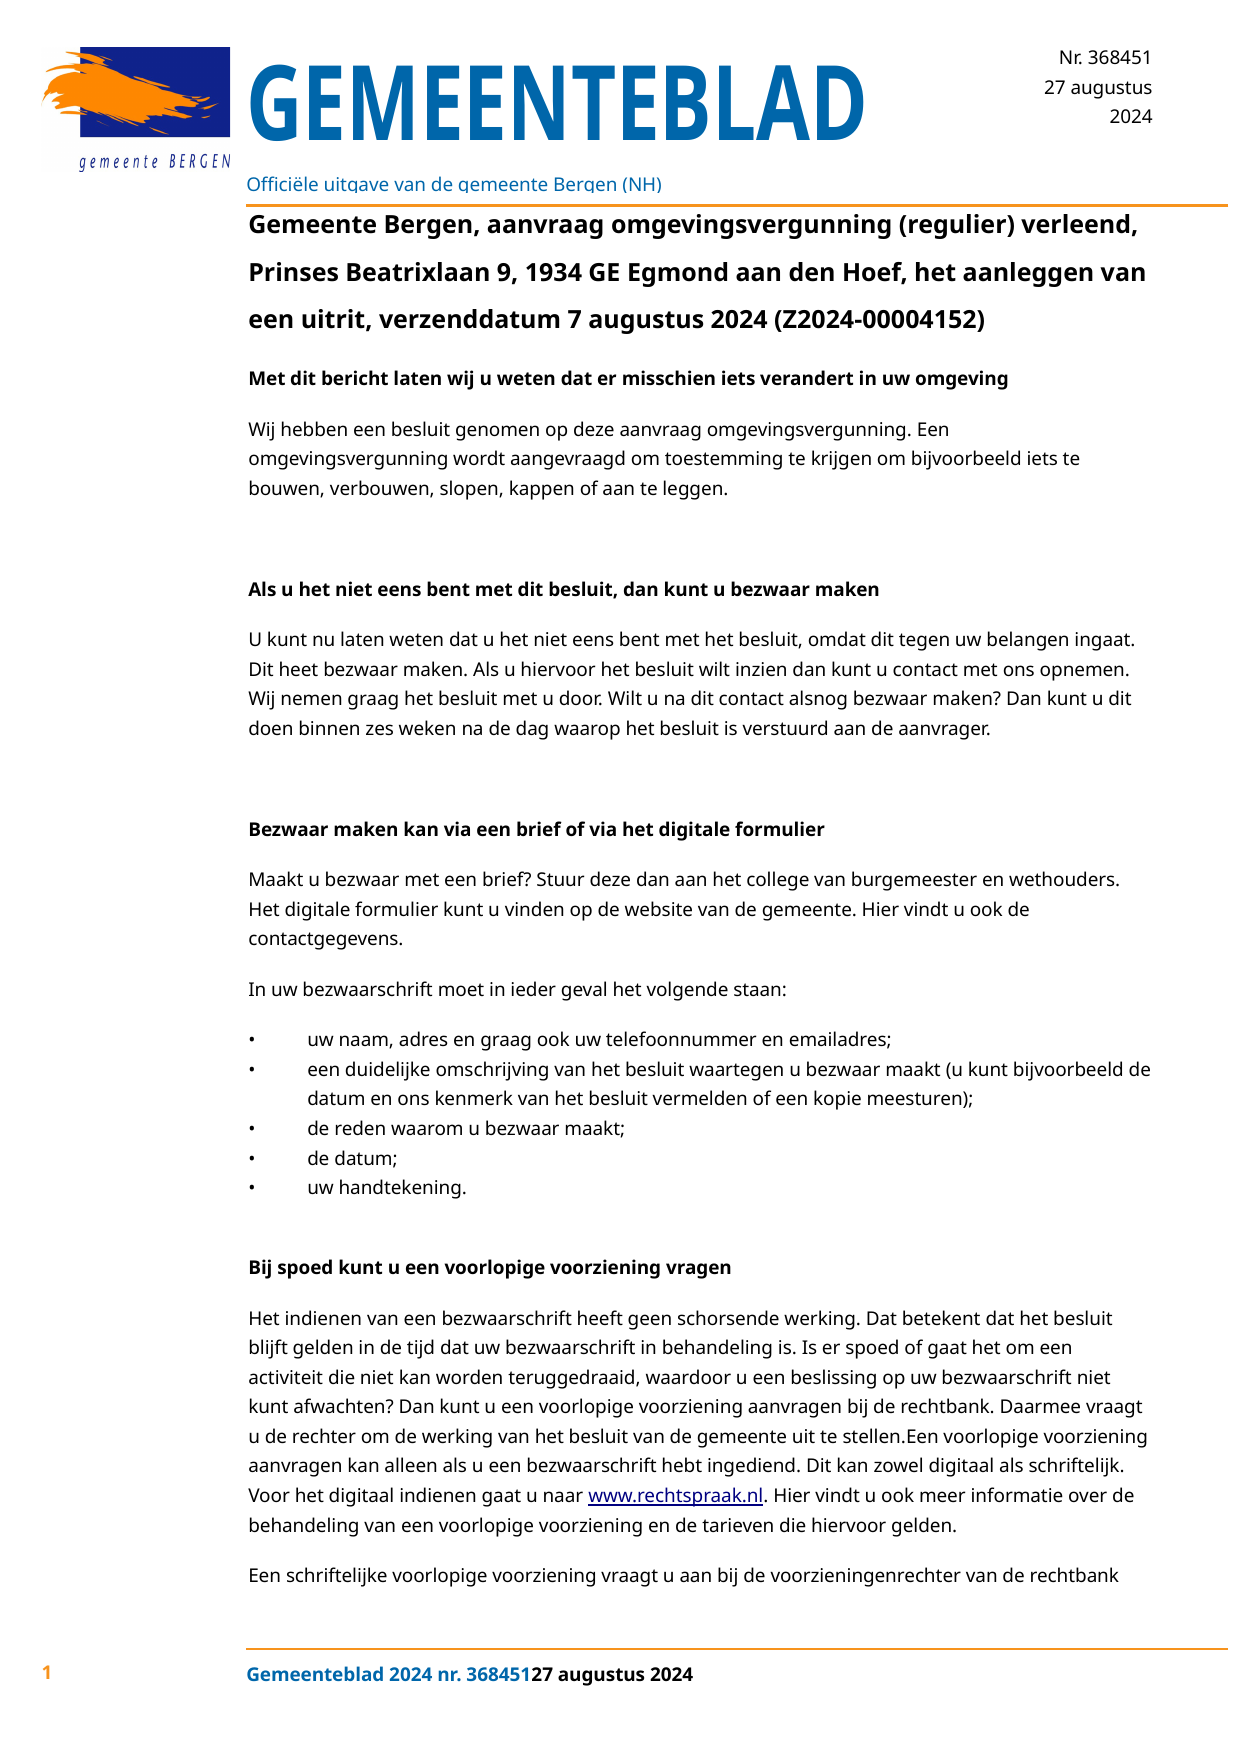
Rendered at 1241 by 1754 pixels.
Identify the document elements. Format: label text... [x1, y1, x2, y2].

text Als u het niet eens bent met dit besluit, dan kunt u bezwaar maken [248, 576, 1152, 602]
text Gemeente Bergen, aanvraag omgevingsvergunning (regulier) verleend, Prinses Beatrixlaan 9, 1934 GE Egmond aan den Hoef, het aanleggen van een uitrit, verzenddatum 7 augustus 2024 (Z2024-00004152) [248, 207, 1152, 336]
text Bezwaar maken kan via een brief of via het digitale formulier [248, 816, 1152, 842]
text Maakt u bezwaar met een brief? Stuur deze dan aan het college van burgemeester en wethouders. Het digitale formulier kunt u vinden op de website van de gemeente. Hier vindt u ook de contactgegevens. [248, 866, 1152, 951]
list uw handtekening. [248, 1174, 1152, 1200]
list de reden waarom u bezwaar maakt; [248, 1115, 1152, 1141]
text Wij hebben een besluit genomen op deze aanvraag omgevingsvergunning. Een omgevingsvergunning wordt aangevraagd om toestemming te krijgen om bijvoorbeeld iets te bouwen, verbouwen, slopen, kappen of aan te leggen. [248, 416, 1152, 501]
text In uw bezwaarschrift moet in ieder geval het volgende staan: [248, 976, 1152, 1002]
text Met dit bericht laten wij u weten dat er misschien iets verandert in uw omgeving [248, 366, 1152, 391]
list uw naam, adres en graag ook uw telefoonnummer en emailadres; [248, 1026, 1152, 1052]
text Bij spoed kunt u een voorlopige voorziening vragen [248, 1254, 1152, 1280]
text Het indienen van een bezwaarschrift heeft geen schorsende werking. Dat betekent dat het besluit blijft gelden in de tijd dat uw bezwaarschrift in behandeling is. Is er spoed of gaat het om een activiteit die niet kan worden teruggedraaid, waardoor u een beslissing op uw bezwaarschrift niet kunt afwachten? Dan kunt u een voorlopige voorziening aanvragen bij de rechtbank. Daarmee vraagt u de rechter om de werking van het besluit van de gemeente uit te stellen.Een voorlopige voorziening aanvragen kan alleen als u een bezwaarschrift hebt ingediend. Dit kan zowel digitaal als schriftelijk. Voor het digitaal indienen gaat u naar www.rechtspraak.nl. Hier vindt u ook meer informatie over de behandeling van een voorlopige voorziening en de tarieven die hiervoor gelden. [248, 1305, 1152, 1537]
text U kunt nu laten weten dat u het niet eens bent met het besluit, omdat dit tegen uw belangen ingaat. Dit heet bezwaar maken. Als u hiervoor het besluit wilt inzien dan kunt u contact met ons opnemen. Wij nemen graag het besluit met u door. Wilt u na dit contact alsnog bezwaar maken? Dan kunt u dit doen binnen zes weken na de dag waarop het besluit is verstuurd aan de aanvrager. [248, 626, 1152, 741]
list een duidelijke omschrijving van het besluit waartegen u bezwaar maakt (u kunt bijvoorbeeld de datum en ons kenmerk van het besluit vermelden of een kopie meesturen); [248, 1056, 1152, 1111]
text Een schriftelijke voorlopige voorziening vraagt u aan bij de voorzieningenrechter van de rechtbank [248, 1562, 1152, 1588]
picture [41, 47, 231, 172]
list de datum; [248, 1145, 1152, 1170]
